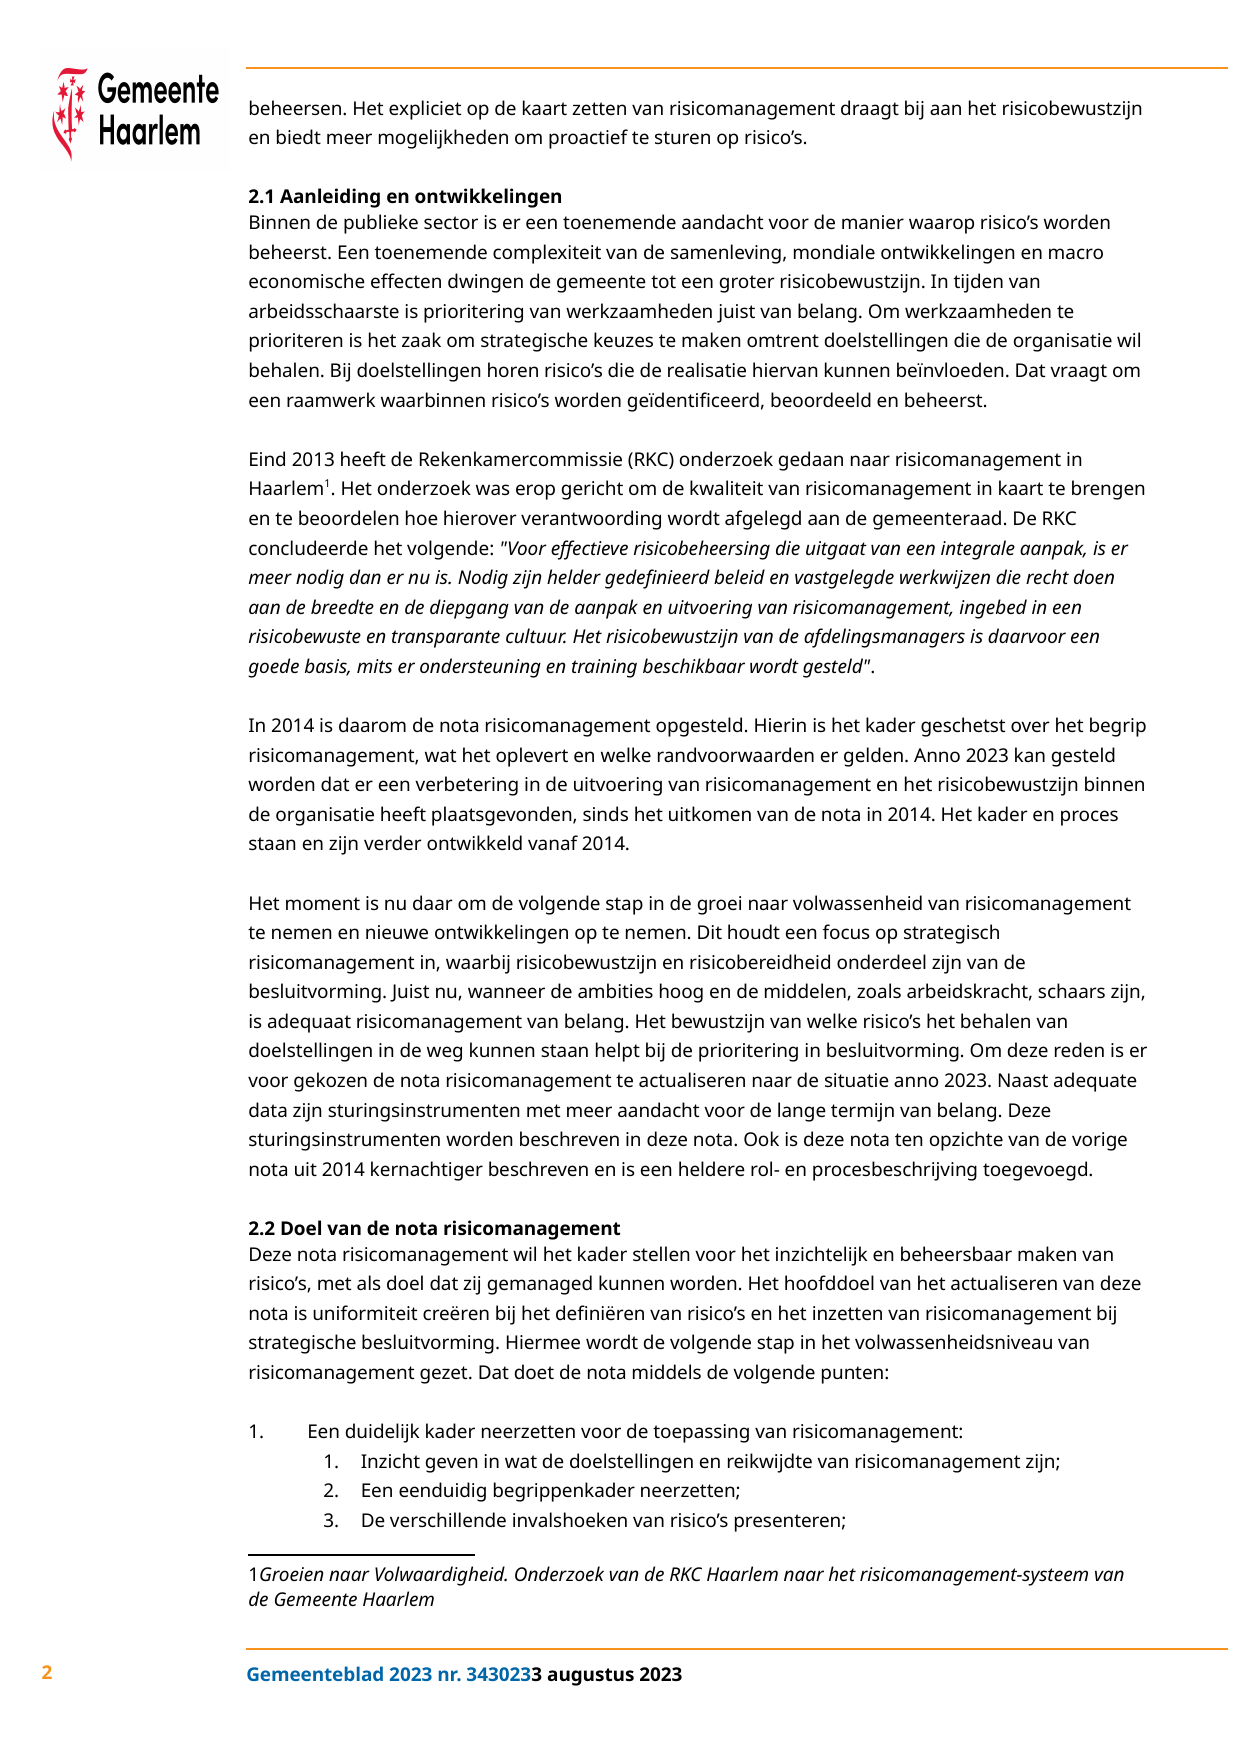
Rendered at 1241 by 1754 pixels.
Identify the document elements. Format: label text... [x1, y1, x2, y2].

text Groeien naar Volwaardigheid. Onderzoek van de RKC Haarlem naar het risicomanagement-systeem van de Gemeente Haarlem [248, 1561, 1152, 1612]
list Inzicht geven in wat de doelstellingen en reikwijdte van risicomanagement zijn; [323, 1448, 1152, 1474]
text 2.1 Aanleiding en ontwikkelingen [248, 183, 1152, 209]
list Een duidelijk kader neerzetten voor de toepassing van risicomanagement: [248, 1418, 1152, 1444]
text beheersen. Het expliciet op de kaart zetten van risicomanagement draagt bij aan het risicobewustzijn en biedt meer mogelijkheden om proactief te sturen op risico’s. [248, 95, 1152, 150]
text In 2014 is daarom de nota risicomanagement opgesteld. Hierin is het kader geschetst over het begrip risicomanagement, wat het oplevert en welke randvoorwaarden er gelden. Anno 2023 kan gesteld worden dat er een verbetering in de uitvoering van risicomanagement en het risicobewustzijn binnen de organisatie heeft plaatsgevonden, sinds het uitkomen van de nota in 2014. Het kader en proces staan en zijn verder ontwikkeld vanaf 2014. [248, 712, 1152, 856]
text Deze nota risicomanagement wil het kader stellen voor het inzichtelijk en beheersbaar maken van risico’s, met als doel dat zij gemanaged kunnen worden. Het hoofddoel van het actualiseren van deze nota is uniformiteit creëren bij het definiëren van risico’s en het inzetten van risicomanagement bij strategische besluitvorming. Hiermee wordt de volgende stap in het volwassenheidsniveau van risicomanagement gezet. Dat doet de nota middels de volgende punten: [248, 1241, 1152, 1385]
text Eind 2013 heeft de Rekenkamercommissie (RKC) onderzoek gedaan naar risicomanagement in Haarlem. Het onderzoek was erop gericht om de kwaliteit van risicomanagement in kaart te brengen en te beoordelen hoe hierover verantwoording wordt afgelegd aan de gemeenteraad. De RKC concludeerde het volgende: "Voor effectieve risicobeheersing die uitgaat van een integrale aanpak, is er meer nodig dan er nu is. Nodig zijn helder gedefinieerd beleid en vastgelegde werkwijzen die recht doen aan de breedte en de diepgang van de aanpak en uitvoering van risicomanagement, ingebed in een risicobewuste en transparante cultuur. Het risicobewustzijn van de afdelingsmanagers is daarvoor een goede basis, mits er ondersteuning en training beschikbaar wordt gesteld". [248, 446, 1152, 679]
text 2.2 Doel van de nota risicomanagement [248, 1215, 1152, 1241]
picture [41, 47, 231, 172]
list Een eenduidig begrippenkader neerzetten; [323, 1477, 1152, 1503]
list De verschillende invalshoeken van risico’s presenteren; [323, 1507, 1152, 1533]
text Binnen de publieke sector is er een toenemende aandacht voor de manier waarop risico’s worden beheerst. Een toenemende complexiteit van de samenleving, mondiale ontwikkelingen en macro economische effecten dwingen de gemeente tot een groter risicobewustzijn. In tijden van arbeidsschaarste is prioritering van werkzaamheden juist van belang. Om werkzaamheden te prioriteren is het zaak om strategische keuzes te maken omtrent doelstellingen die de organisatie wil behalen. Bij doelstellingen horen risico’s die de realisatie hiervan kunnen beïnvloeden. Dat vraagt om een raamwerk waarbinnen risico’s worden geïdentificeerd, beoordeeld en beheerst. [248, 209, 1152, 412]
text Het moment is nu daar om de volgende stap in de groei naar volwassenheid van risicomanagement te nemen en nieuwe ontwikkelingen op te nemen. Dit houdt een focus op strategisch risicomanagement in, waarbij risicobewustzijn en risicobereidheid onderdeel zijn van de besluitvorming. Juist nu, wanneer de ambities hoog en de middelen, zoals arbeidskracht, schaars zijn, is adequaat risicomanagement van belang. Het bewustzijn van welke risico’s het behalen van doelstellingen in de weg kunnen staan helpt bij de prioritering in besluitvorming. Om deze reden is er voor gekozen de nota risicomanagement te actualiseren naar de situatie anno 2023. Naast adequate data zijn sturingsinstrumenten met meer aandacht voor de lange termijn van belang. Deze sturingsinstrumenten worden beschreven in deze nota. Ook is deze nota ten opzichte van de vorige nota uit 2014 kernachtiger beschreven en is een heldere rol- en procesbeschrijving toegevoegd. [248, 890, 1152, 1182]
